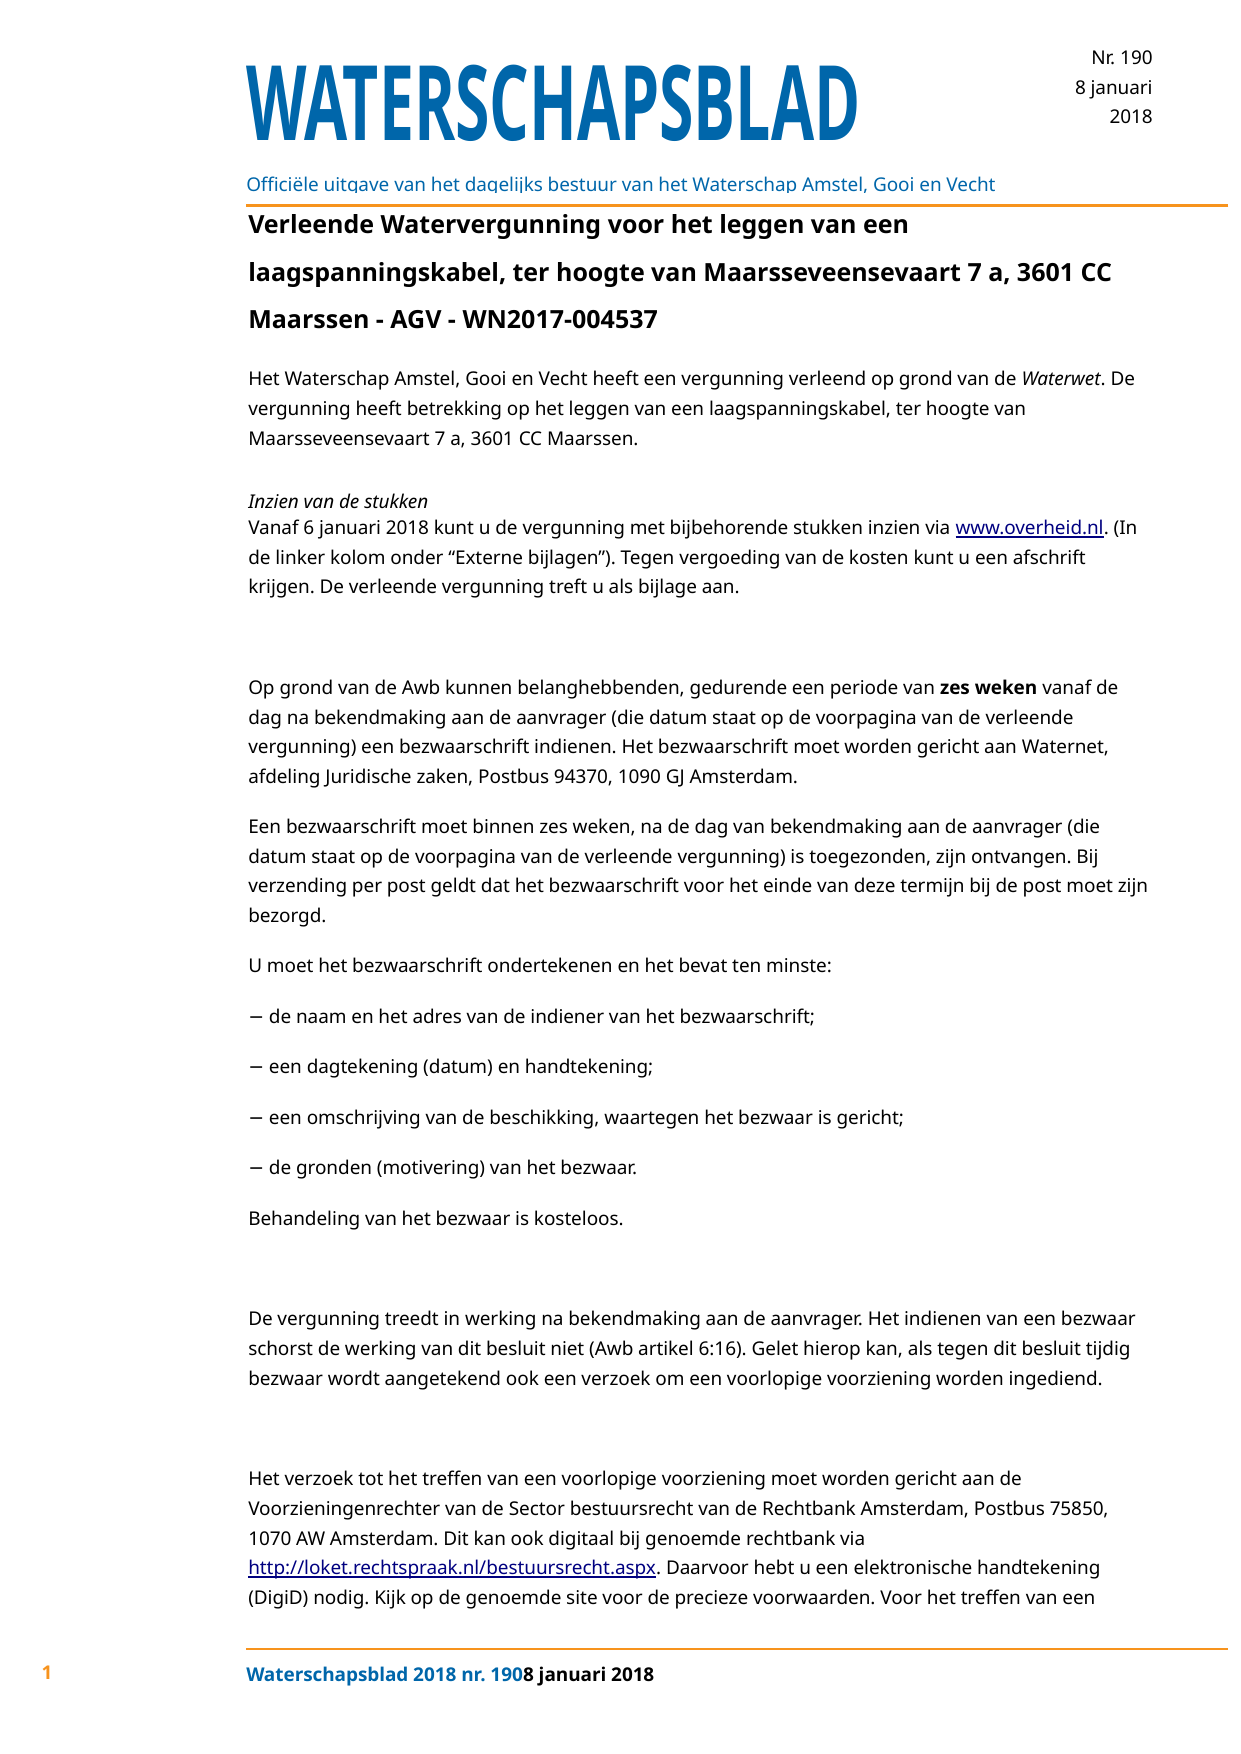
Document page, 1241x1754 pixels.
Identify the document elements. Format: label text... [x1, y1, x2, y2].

text − de gronden (motivering) van het bezwaar. [248, 1154, 1152, 1180]
text − een omschrijving van de beschikking, waartegen het bezwaar is gericht; [248, 1104, 1152, 1130]
text Inzien van de stukken [248, 489, 1152, 514]
text De vergunning treedt in werking na bekendmaking aan de aanvrager. Het indienen van een bezwaar schorst de werking van dit besluit niet (Awb artikel 6:16). Gelet hierop kan, als tegen dit besluit tijdig bezwaar wordt aangetekend ook een verzoek om een voorlopige voorziening worden ingediend. [248, 1306, 1152, 1391]
text Vanaf 6 januari 2018 kunt u de vergunning met bijbehorende stukken inzien via www.overheid.nl. (In de linker kolom onder “Externe bijlagen”). Tegen vergoeding van de kosten kunt u een afschrift krijgen. De verleende vergunning treft u als bijlage aan. [248, 514, 1152, 599]
text Behandeling van het bezwaar is kosteloos. [248, 1205, 1152, 1231]
text Verleende Watervergunning voor het leggen van een laagspanningskabel, ter hoogte van Maarsseveensevaart 7 a, 3601 CC Maarssen - AGV - WN2017-004537 [248, 207, 1152, 336]
text Een bezwaarschrift moet binnen zes weken, na de dag van bekendmaking aan de aanvrager (die datum staat op de voorpagina van de verleende vergunning) is toegezonden, zijn ontvangen. Bij verzending per post geldt dat het bezwaarschrift voor het einde van deze termijn bij de post moet zijn bezorgd. [248, 813, 1152, 928]
text Het Waterschap Amstel, Gooi en Vecht heeft een vergunning verleend op grond van de Waterwet. De vergunning heeft betrekking op het leggen van een laagspanningskabel, ter hoogte van Maarsseveensevaart 7 a, 3601 CC Maarssen. [248, 366, 1152, 450]
text Op grond van de Awb kunnen belanghebbenden, gedurende een periode van zes weken vanaf de dag na bekendmaking aan de aanvrager (die datum staat op de voorpagina van de verleende vergunning) een bezwaarschrift indienen. Het bezwaarschrift moet worden gericht aan Waternet, afdeling Juridische zaken, Postbus 94370, 1090 GJ Amsterdam. [248, 674, 1152, 789]
picture [41, 47, 231, 172]
text U moet het bezwaarschrift ondertekenen en het bevat ten minste: [248, 953, 1152, 978]
text Het verzoek tot het treffen van een voorlopige voorziening moet worden gericht aan de Voorzieningenrechter van de Sector bestuursrecht van de Rechtbank Amsterdam, Postbus 75850, 1070 AW Amsterdam. Dit kan ook digitaal bij genoemde rechtbank via http://loket.rechtspraak.nl/bestuursrecht.aspx. Daarvoor hebt u een elektronische handtekening (DigiD) nodig. Kijk op de genoemde site voor de precieze voorwaarden. Voor het treffen van een [248, 1466, 1152, 1610]
text − de naam en het adres van de indiener van het bezwaarschrift; [248, 1003, 1152, 1029]
text − een dagtekening (datum) en handtekening; [248, 1053, 1152, 1079]
